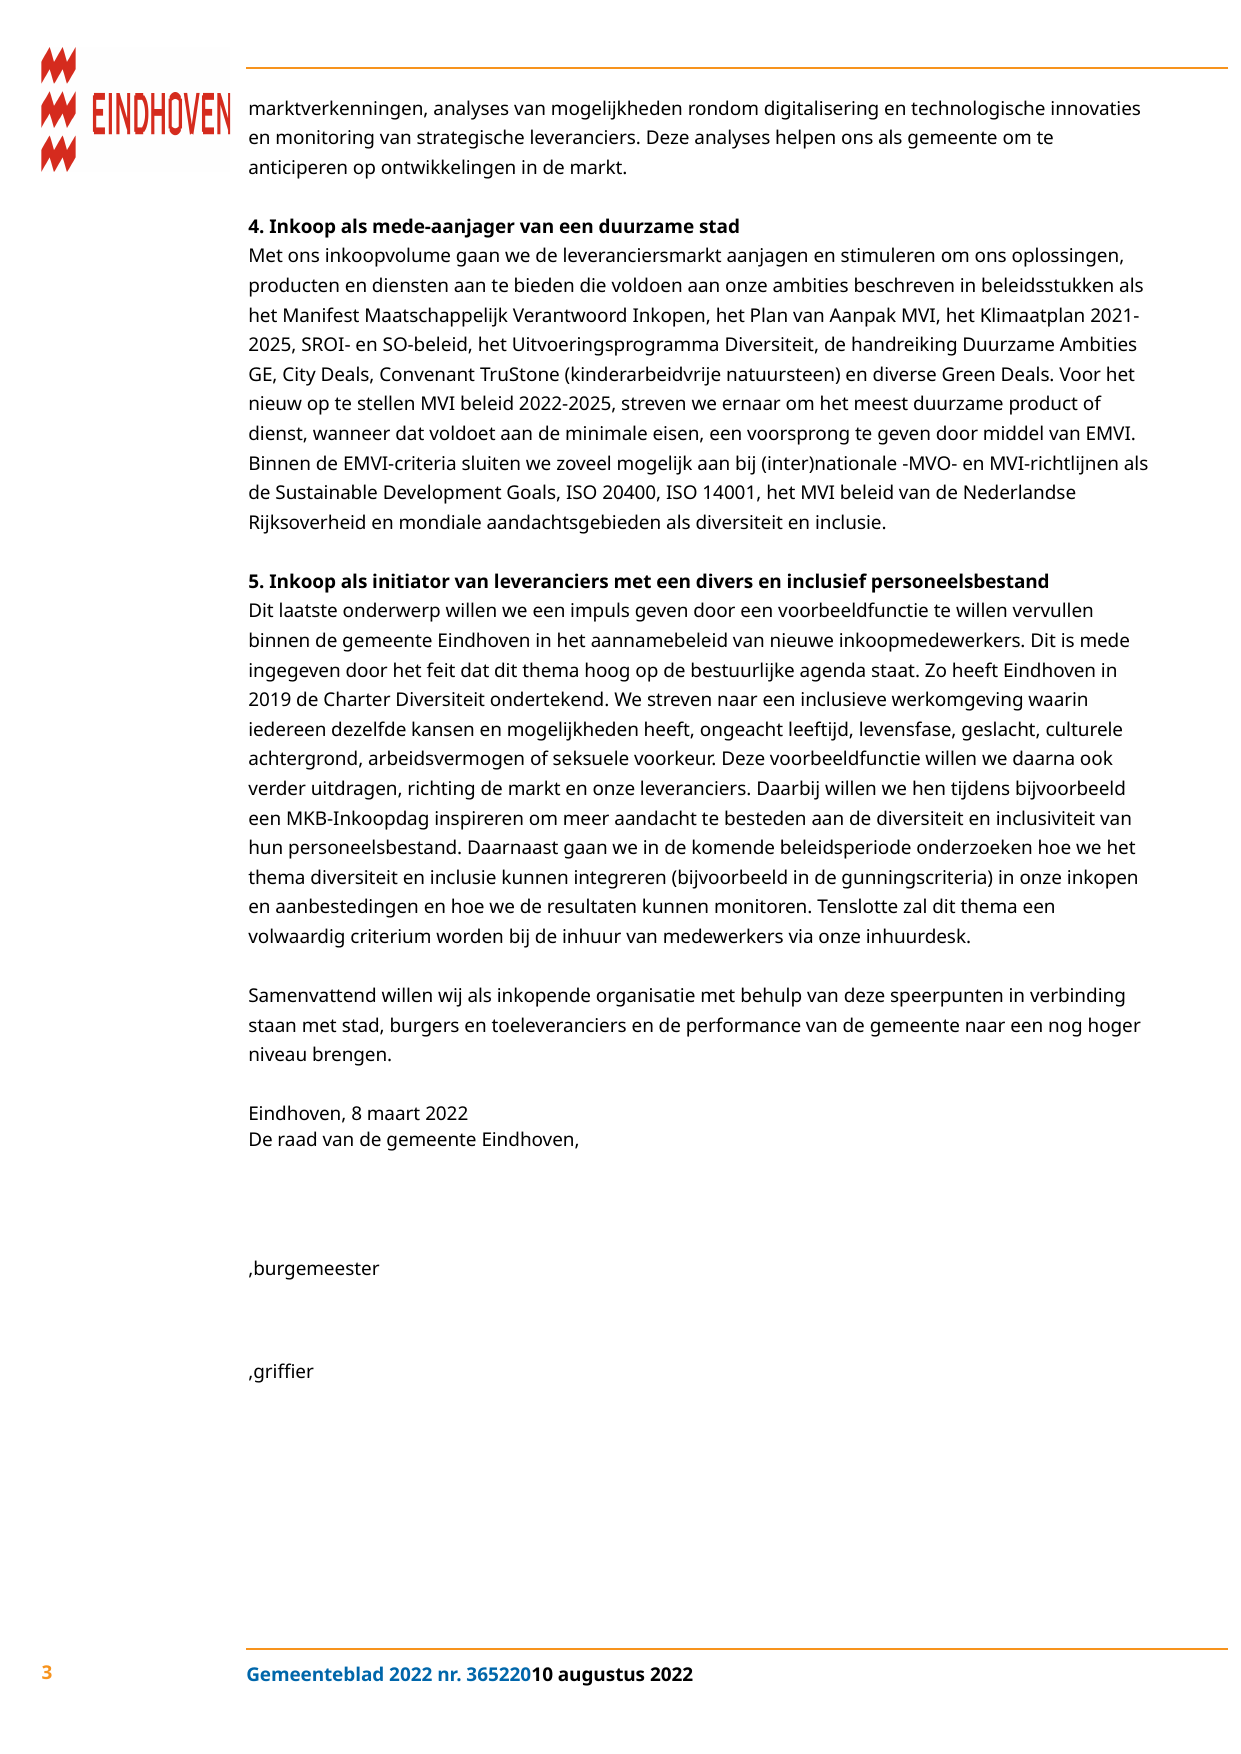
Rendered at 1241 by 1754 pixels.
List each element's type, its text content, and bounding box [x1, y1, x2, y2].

text Samenvattend willen wij als inkopende organisatie met behulp van deze speerpunten in verbinding staan met stad, burgers en toeleveranciers en de performance van de gemeente naar een nog hoger niveau brengen. [248, 982, 1152, 1067]
text marktverkenningen, analyses van mogelijkheden rondom digitalisering en technologische innovaties en monitoring van strategische leveranciers. Deze analyses helpen ons als gemeente om te anticiperen op ontwikkelingen in de markt. [248, 95, 1152, 180]
picture [41, 47, 231, 172]
text De raad van de gemeente Eindhoven, [248, 1126, 1152, 1152]
text Dit laatste onderwerp willen we een impuls geven door een voorbeeldfunctie te willen vervullen binnen de gemeente Eindhoven in het aannamebeleid van nieuwe inkoopmedewerkers. Dit is mede ingegeven door het feit dat dit thema hoog op de bestuurlijke agenda staat. Zo heeft Eindhoven in 2019 de Charter Diversiteit ondertekend. We streven naar een inclusieve werkomgeving waarin iedereen dezelfde kansen en mogelijkheden heeft, ongeacht leeftijd, levensfase, geslacht, culturele achtergrond, arbeidsvermogen of seksuele voorkeur. Deze voorbeeldfunctie willen we daarna ook verder uitdragen, richting de markt en onze leveranciers. Daarbij willen we hen tijdens bijvoorbeeld een MKB-Inkoopdag inspireren om meer aandacht te besteden aan de diversiteit en inclusiviteit van hun personeelsbestand. Daarnaast gaan we in de komende beleidsperiode onderzoeken hoe we het thema diversiteit en inclusie kunnen integreren (bijvoorbeeld in de gunningscriteria) in onze inkopen en aanbestedingen en hoe we de resultaten kunnen monitoren. Tenslotte zal dit thema een volwaardig criterium worden bij de inhuur van medewerkers via onze inhuurdesk. [248, 598, 1152, 949]
text ,griffier [248, 1358, 1152, 1384]
text Met ons inkoopvolume gaan we de leveranciersmarkt aanjagen en stimuleren om ons oplossingen, producten en diensten aan te bieden die voldoen aan onze ambities beschreven in beleidsstukken als het Manifest Maatschappelijk Verantwoord Inkopen, het Plan van Aanpak MVI, het Klimaatplan 2021-2025, SROI- en SO-beleid, het Uitvoeringsprogramma Diversiteit, de handreiking Duurzame Ambities GE, City Deals, Convenant TruStone (kinderarbeidvrije natuursteen) en diverse Green Deals. Voor het nieuw op te stellen MVI beleid 2022-2025, streven we ernaar om het meest duurzame product of dienst, wanneer dat voldoet aan de minimale eisen, een voorsprong te geven door middel van EMVI. Binnen de EMVI-criteria sluiten we zoveel mogelijk aan bij (inter)nationale -MVO- en MVI-richtlijnen als de Sustainable Development Goals, ISO 20400, ISO 14001, het MVI beleid van de Nederlandse Rijksoverheid en mondiale aandachtsgebieden als diversiteit en inclusie. [248, 243, 1152, 535]
text 4. Inkoop als mede-aanjager van een duurzame stad [248, 213, 1152, 239]
text 5. Inkoop als initiator van leveranciers met een divers en inclusief personeelsbestand [248, 568, 1152, 594]
text Eindhoven, 8 maart 2022 [248, 1101, 1152, 1126]
text ,burgemeester [248, 1255, 1152, 1281]
